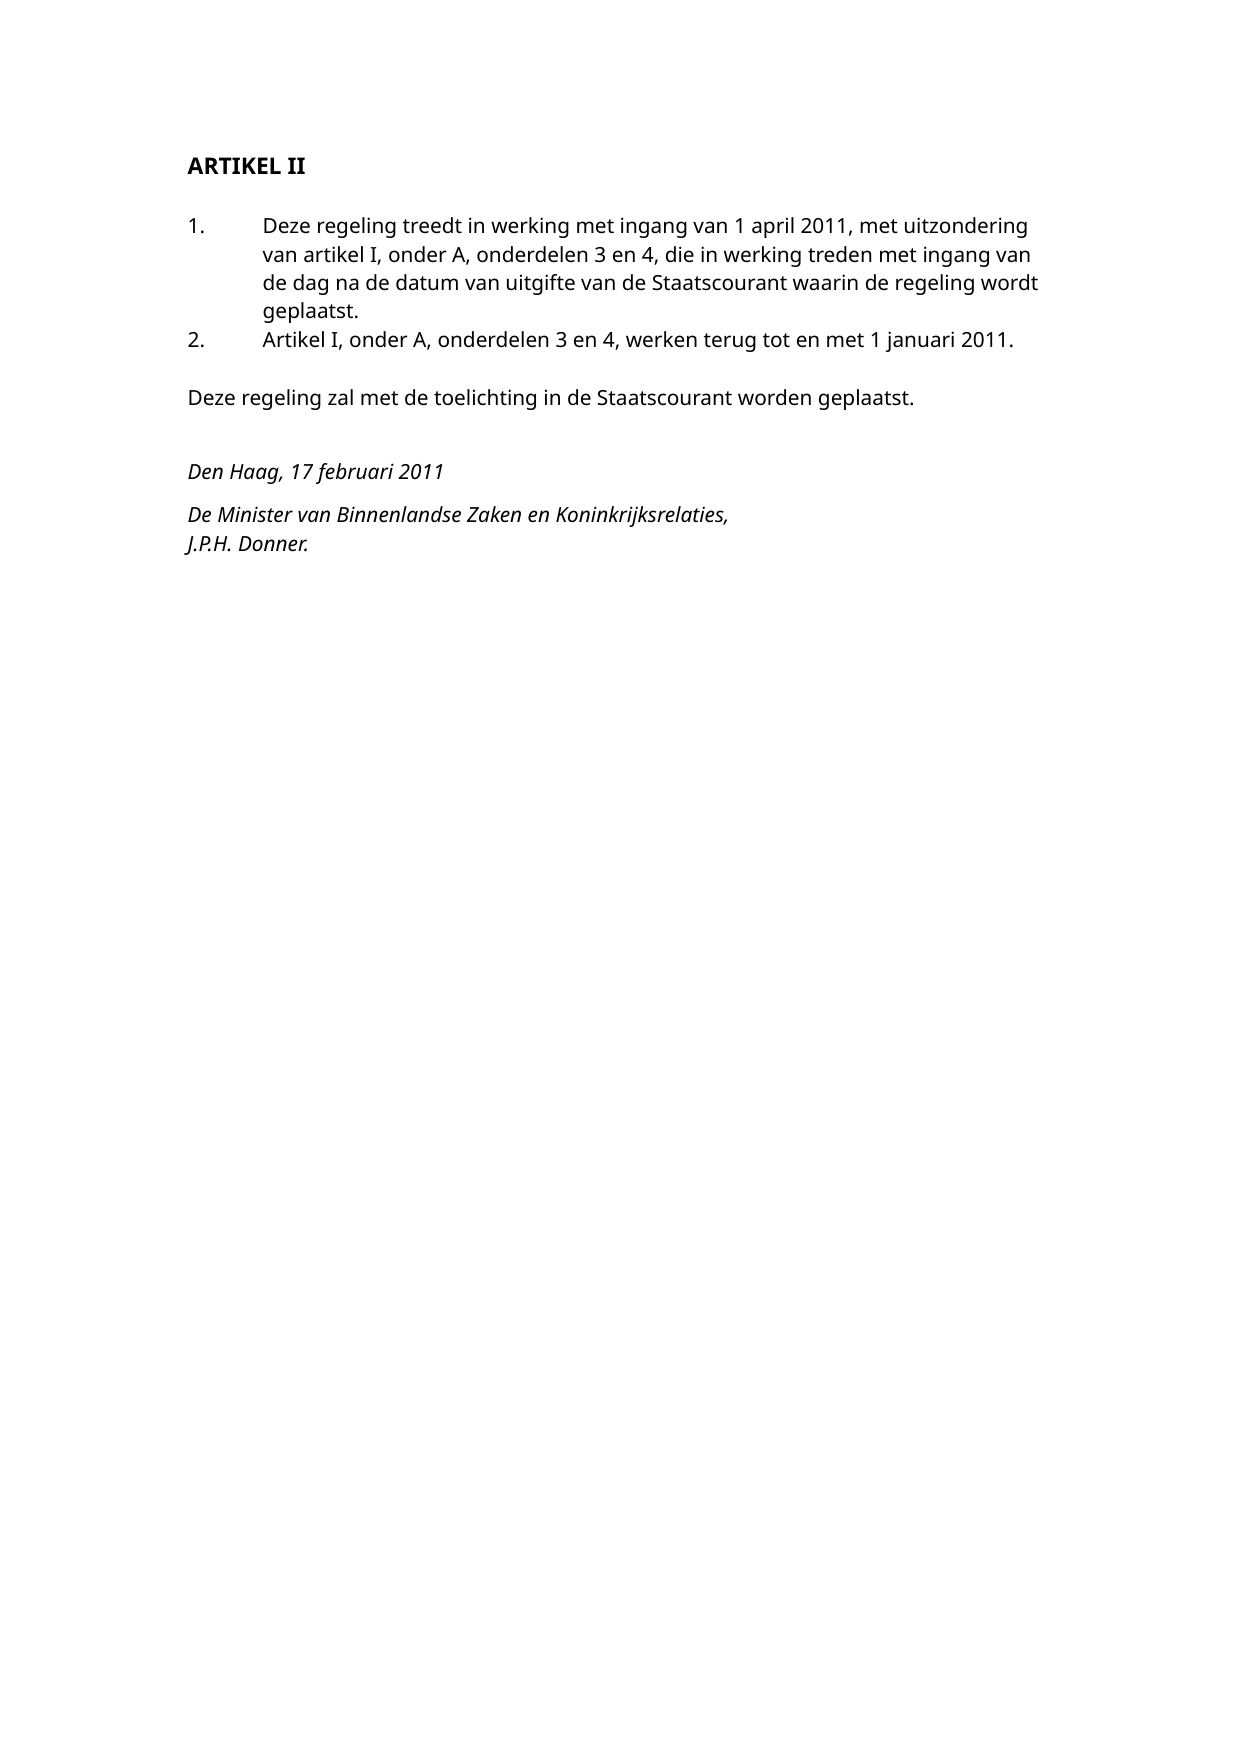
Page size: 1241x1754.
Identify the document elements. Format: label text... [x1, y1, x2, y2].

text J.P.H. Donner. [187, 529, 1053, 557]
subtitle ARTIKEL II [187, 150, 1053, 181]
list Artikel I, onder A, onderdelen 3 en 4, werken terug tot en met 1 januari 2011. [187, 325, 1053, 353]
text Den Haag, 17 februari 2011 [187, 457, 1053, 485]
text De Minister van Binnenlandse Zaken en Koninkrijksrelaties, [187, 500, 1053, 529]
text Deze regeling zal met de toelichting in de Staatscourant worden geplaatst. [187, 383, 1053, 412]
list Deze regeling treedt in werking met ingang van 1 april 2011, met uitzondering van artikel I, onder A, onderdelen 3 en 4, die in werking treden met ingang van de dag na de datum van uitgifte van de Staatscourant waarin de regeling wordt geplaatst. [187, 211, 1053, 325]
